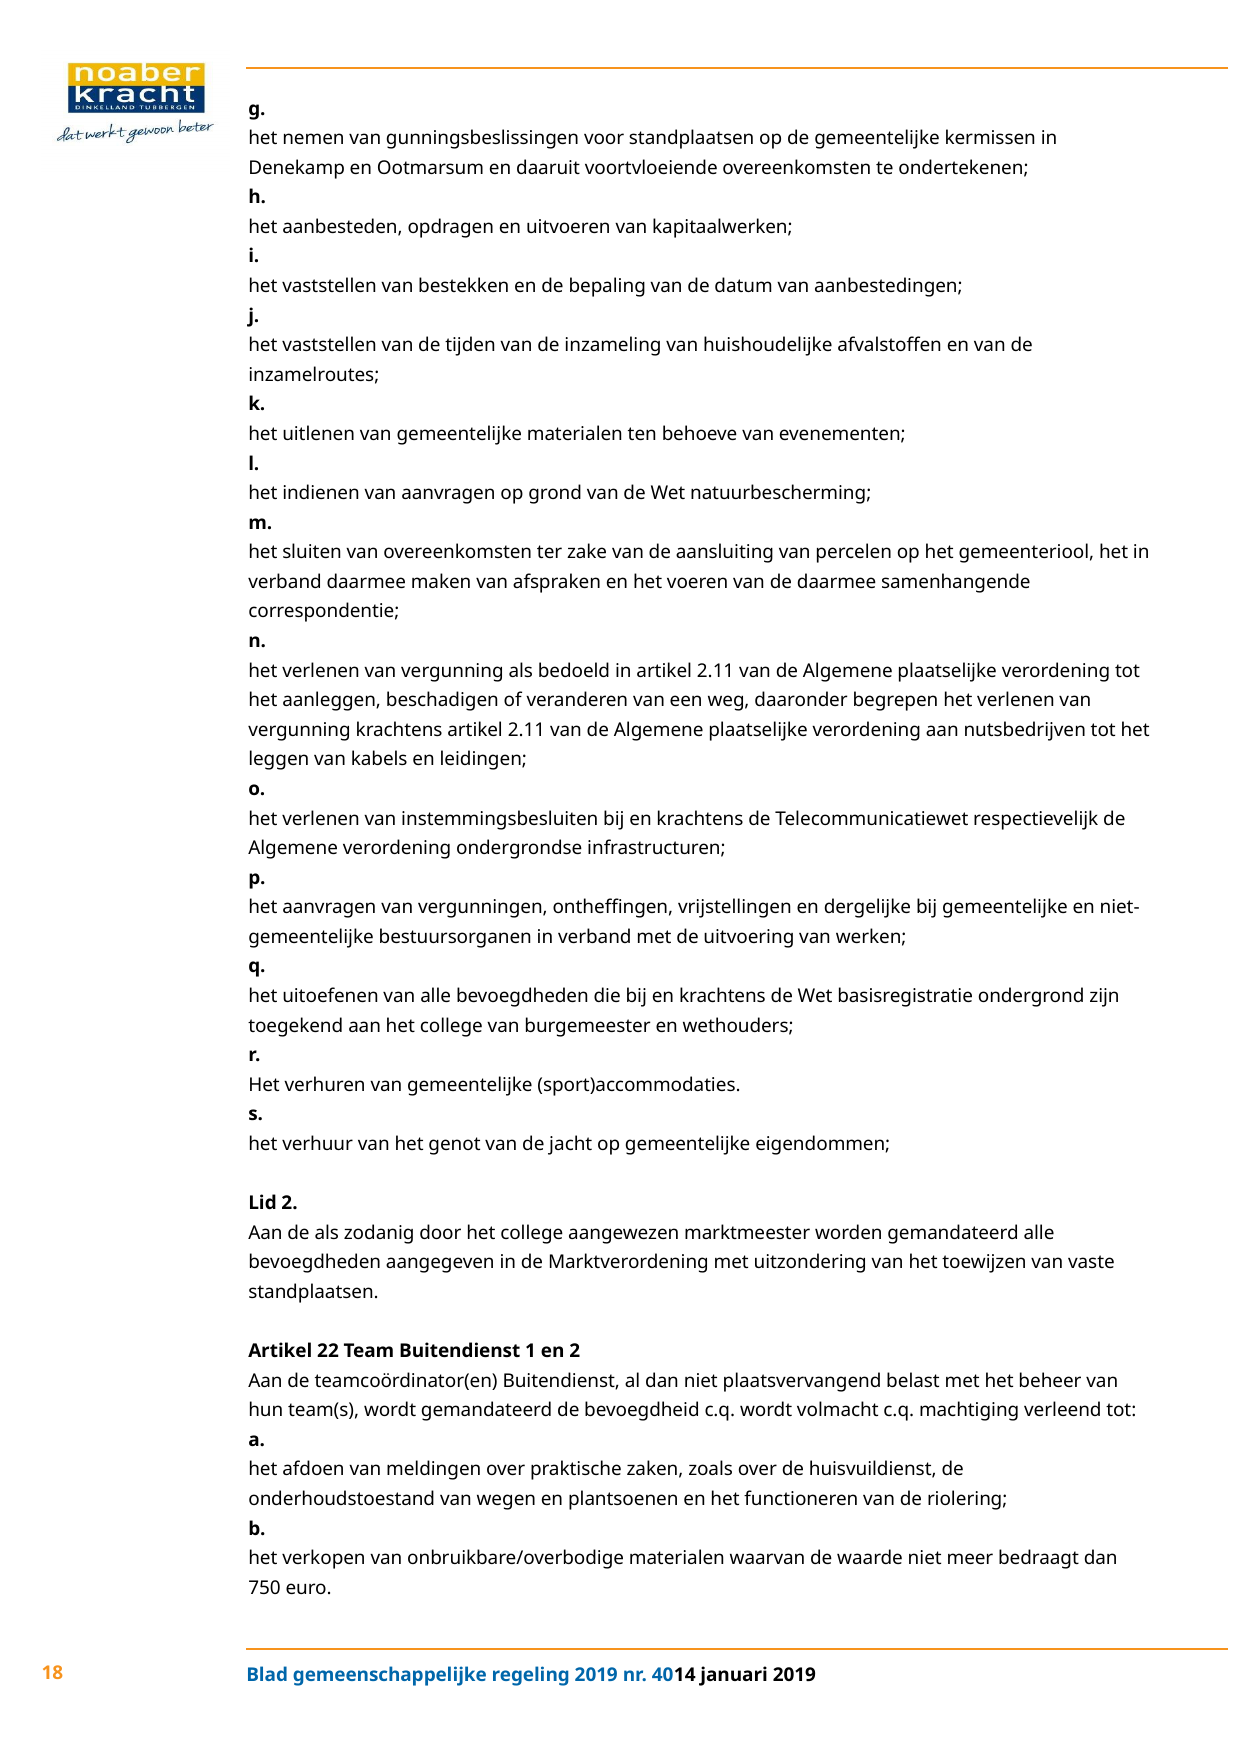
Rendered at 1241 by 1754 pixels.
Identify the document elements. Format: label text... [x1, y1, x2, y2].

text het aanvragen van vergunningen, ontheffingen, vrijstellingen en dergelijke bij gemeentelijke en niet-gemeentelijke bestuursorganen in verband met de uitvoering van werken; [248, 893, 1152, 949]
text het verlenen van instemmingsbesluiten bij en krachtens de Telecommunicatiewet respectievelijk de Algemene verordening ondergrondse infrastructuren; [248, 805, 1152, 860]
text het aanbesteden, opdragen en uitvoeren van kapitaalwerken; [248, 213, 1152, 239]
text het uitlenen van gemeentelijke materialen ten behoeve van evenementen; [248, 420, 1152, 446]
text b. [248, 1515, 1152, 1541]
text i. [248, 243, 1152, 268]
text h. [248, 183, 1152, 209]
text het uitoefenen van alle bevoegdheden die bij en krachtens de Wet basisregistratie ondergrond zijn toegekend aan het college van burgemeester en wethouders; [248, 982, 1152, 1038]
text o. [248, 775, 1152, 801]
text Aan de als zodanig door het college aangewezen marktmeester worden gemandateerd alle bevoegdheden aangegeven in de Marktverordening met uitzondering van het toewijzen van vaste standplaatsen. [248, 1219, 1152, 1304]
text het verkopen van onbruikbare/overbodige materialen waarvan de waarde niet meer bedraagt dan 750 euro. [248, 1544, 1152, 1600]
picture [41, 47, 231, 172]
text k. [248, 391, 1152, 416]
text het afdoen van meldingen over praktische zaken, zoals over de huisvuildienst, de onderhoudstoestand van wegen en plantsoenen en het functioneren van de riolering; [248, 1456, 1152, 1511]
text het sluiten van overeenkomsten ter zake van de aansluiting van percelen op het gemeenteriool, het in verband daarmee maken van afspraken en het voeren van de daarmee samenhangende correspondentie; [248, 538, 1152, 623]
text l. [248, 450, 1152, 476]
text het nemen van gunningsbeslissingen voor standplaatsen op de gemeentelijke kermissen in Denekamp en Ootmarsum en daaruit voortvloeiende overeenkomsten te ondertekenen; [248, 124, 1152, 180]
text het indienen van aanvragen op grond van de Wet natuurbescherming; [248, 479, 1152, 505]
text a. [248, 1426, 1152, 1452]
text Het verhuren van gemeentelijke (sport)accommodaties. [248, 1071, 1152, 1097]
text p. [248, 864, 1152, 890]
text het vaststellen van de tijden van de inzameling van huishoudelijke afvalstoffen en van de inzamelroutes; [248, 331, 1152, 387]
text het vaststellen van bestekken en de bepaling van de datum van aanbestedingen; [248, 272, 1152, 298]
text n. [248, 627, 1152, 653]
text g. [248, 95, 1152, 121]
text Aan de teamcoördinator(en) Buitendienst, al dan niet plaatsvervangend belast met het beheer van hun team(s), wordt gemandateerd de bevoegdheid c.q. wordt volmacht c.q. machtiging verleend tot: [248, 1367, 1152, 1422]
text q. [248, 953, 1152, 978]
text r. [248, 1041, 1152, 1067]
text Lid 2. [248, 1189, 1152, 1215]
text j. [248, 302, 1152, 328]
text s. [248, 1101, 1152, 1126]
text m. [248, 509, 1152, 535]
text het verlenen van vergunning als bedoeld in artikel 2.11 van de Algemene plaatselijke verordening tot het aanleggen, beschadigen of veranderen van een weg, daaronder begrepen het verlenen van vergunning krachtens artikel 2.11 van de Algemene plaatselijke verordening aan nutsbedrijven tot het leggen van kabels en leidingen; [248, 657, 1152, 771]
text het verhuur van het genot van de jacht op gemeentelijke eigendommen; [248, 1130, 1152, 1156]
text Artikel 22 Team Buitendienst 1 en 2 [248, 1337, 1152, 1363]
